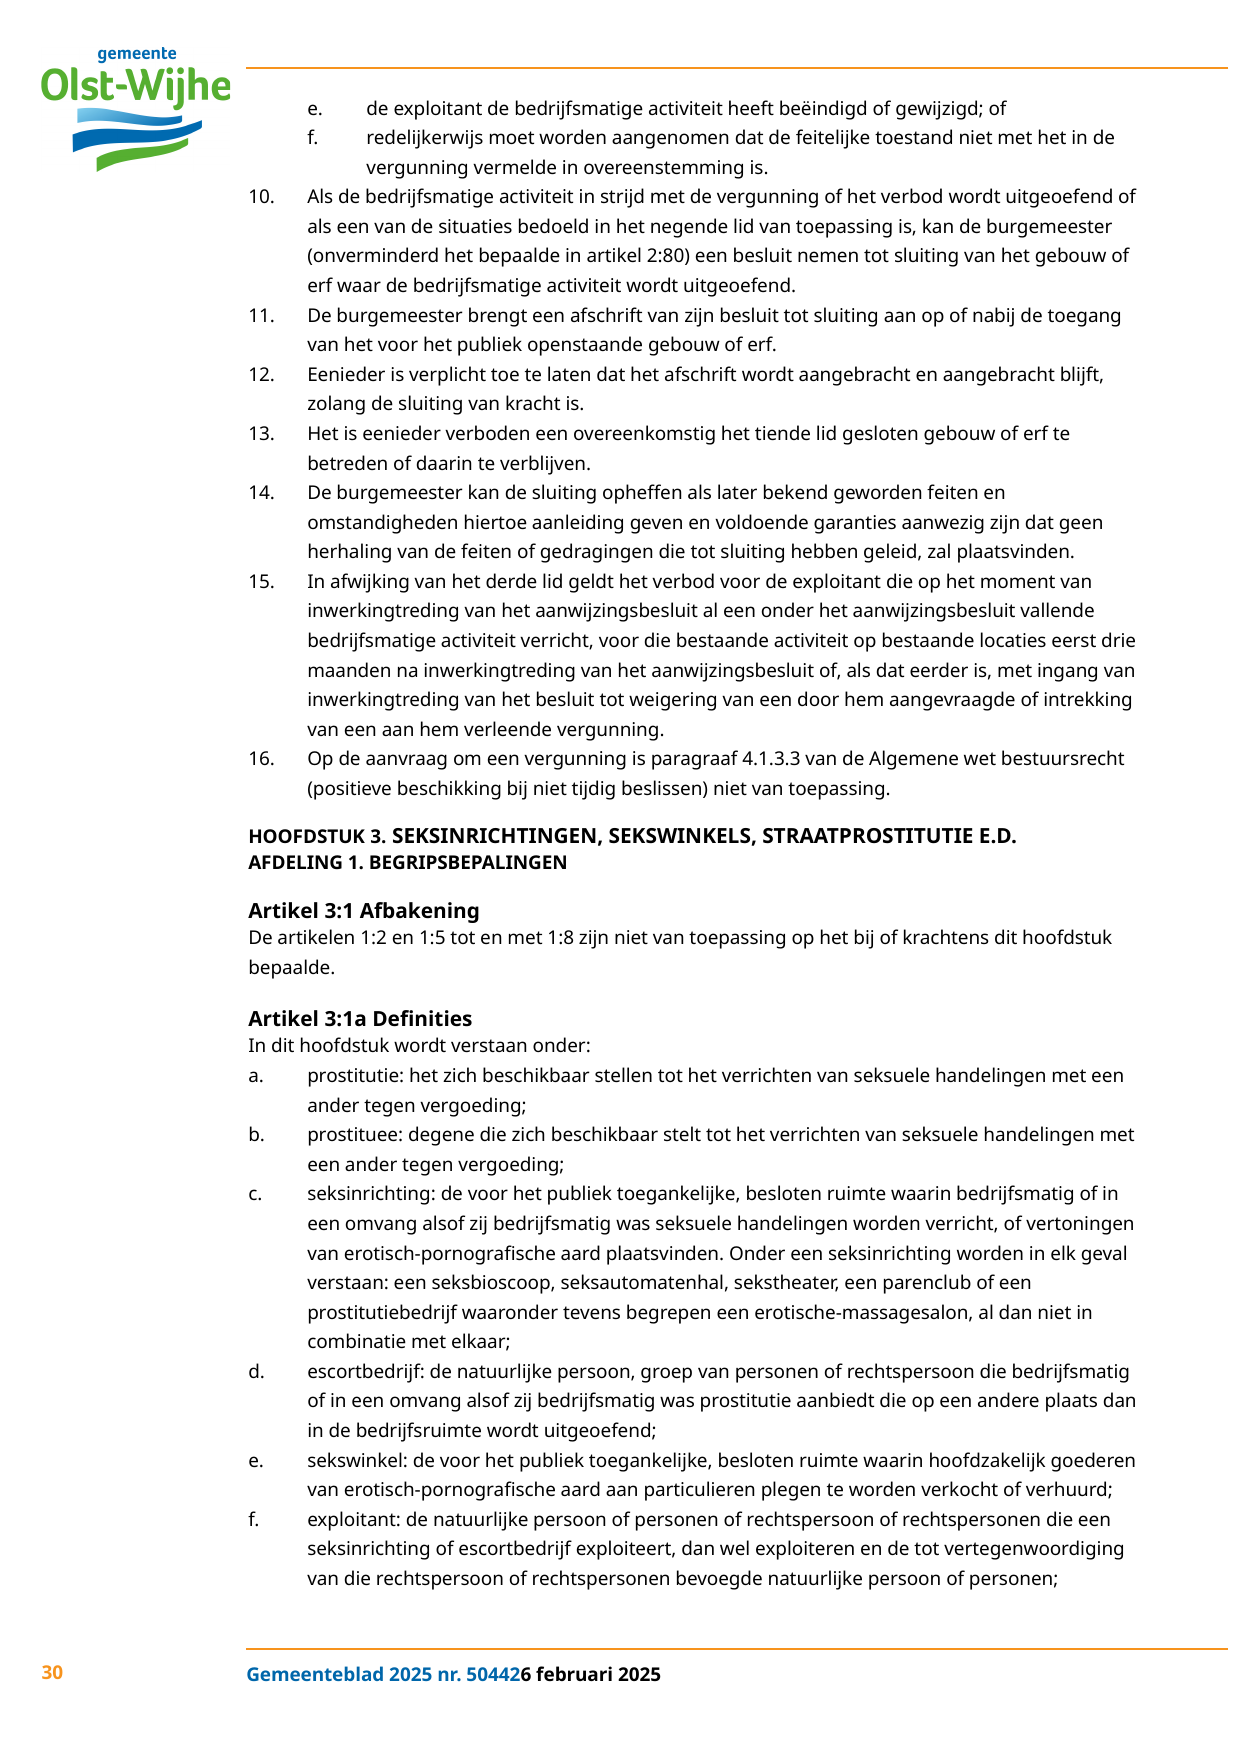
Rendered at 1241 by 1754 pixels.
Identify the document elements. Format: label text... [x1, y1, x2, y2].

list exploitant: de natuurlijke persoon of personen of rechtspersoon of rechtspersonen die een seksinrichting of escortbedrijf exploiteert, dan wel exploiteren en de tot vertegenwoordiging van die rechtspersoon of rechtspersonen bevoegde natuurlijke persoon of personen; [248, 1506, 1152, 1591]
text HOOFDSTUK 3. SEKSINRICHTINGEN, SEKSWINKELS, STRAATPROSTITUTIE E.D. [248, 821, 1152, 849]
text In dit hoofdstuk wordt verstaan onder: [248, 1033, 1152, 1058]
list redelijkerwijs moet worden aangenomen dat de feitelijke toestand niet met het in de vergunning vermelde in overeenstemming is. [307, 124, 1152, 180]
list Het is eenieder verboden een overeenkomstig het tiende lid gesloten gebouw of erf te betreden of daarin te verblijven. [248, 420, 1152, 476]
list prostitutie: het zich beschikbaar stellen tot het verrichten van seksuele handelingen met een ander tegen vergoeding; [248, 1062, 1152, 1118]
list seksinrichting: de voor het publiek toegankelijke, besloten ruimte waarin bedrijfsmatig of in een omvang alsof zij bedrijfsmatig was seksuele handelingen worden verricht, of vertoningen van erotisch-pornografische aard plaatsvinden. Onder een seksinrichting worden in elk geval verstaan: een seksbioscoop, seksautomatenhal, sekstheater, een parenclub of een prostitutiebedrijf waaronder tevens begrepen een erotische-massagesalon, al dan niet in combinatie met elkaar; [248, 1181, 1152, 1354]
list sekswinkel: de voor het publiek toegankelijke, besloten ruimte waarin hoofdzakelijk goederen van erotisch-pornografische aard aan particulieren plegen te worden verkocht of verhuurd; [248, 1447, 1152, 1502]
text AFDELING 1. BEGRIPSBEPALINGEN [248, 849, 1152, 875]
text Artikel 3:1 Afbakening [248, 896, 1152, 924]
list de exploitant de bedrijfsmatige activiteit heeft beëindigd of gewijzigd; of [307, 95, 1152, 121]
text De artikelen 1:2 en 1:5 tot en met 1:8 zijn niet van toepassing op het bij of krachtens dit hoofdstuk bepaalde. [248, 924, 1152, 979]
list escortbedrijf: de natuurlijke persoon, groep van personen of rechtspersoon die bedrijfsmatig of in een omvang alsof zij bedrijfsmatig was prostitutie aanbiedt die op een andere plaats dan in de bedrijfsruimte wordt uitgeoefend; [248, 1358, 1152, 1443]
list De burgemeester kan de sluiting opheffen als later bekend geworden feiten en omstandigheden hiertoe aanleiding geven en voldoende garanties aanwezig zijn dat geen herhaling van de feiten of gedragingen die tot sluiting hebben geleid, zal plaatsvinden. [248, 479, 1152, 564]
list Eenieder is verplicht toe te laten dat het afschrift wordt aangebracht en aangebracht blijft, zolang de sluiting van kracht is. [248, 361, 1152, 416]
list prostituee: degene die zich beschikbaar stelt tot het verrichten van seksuele handelingen met een ander tegen vergoeding; [248, 1121, 1152, 1177]
list In afwijking van het derde lid geldt het verbod voor de exploitant die op het moment van inwerkingtreding van het aanwijzingsbesluit al een onder het aanwijzingsbesluit vallende bedrijfsmatige activiteit verricht, voor die bestaande activiteit op bestaande locaties eerst drie maanden na inwerkingtreding van het aanwijzingsbesluit of, als dat eerder is, met ingang van inwerkingtreding van het besluit tot weigering van een door hem aangevraagde of intrekking van een aan hem verleende vergunning. [248, 568, 1152, 742]
picture [41, 47, 231, 172]
text Artikel 3:1a Definities [248, 1004, 1152, 1033]
list De burgemeester brengt een afschrift van zijn besluit tot sluiting aan op of nabij de toegang van het voor het publiek openstaande gebouw of erf. [248, 302, 1152, 357]
list Op de aanvraag om een vergunning is paragraaf 4.1.3.3 van de Algemene wet bestuursrecht (positieve beschikking bij niet tijdig beslissen) niet van toepassing. [248, 746, 1152, 801]
list Als de bedrijfsmatige activiteit in strijd met de vergunning of het verbod wordt uitgeoefend of als een van de situaties bedoeld in het negende lid van toepassing is, kan de burgemeester (onverminderd het bepaalde in artikel 2:80) een besluit nemen tot sluiting van het gebouw of erf waar de bedrijfsmatige activiteit wordt uitgeoefend. [248, 183, 1152, 298]
